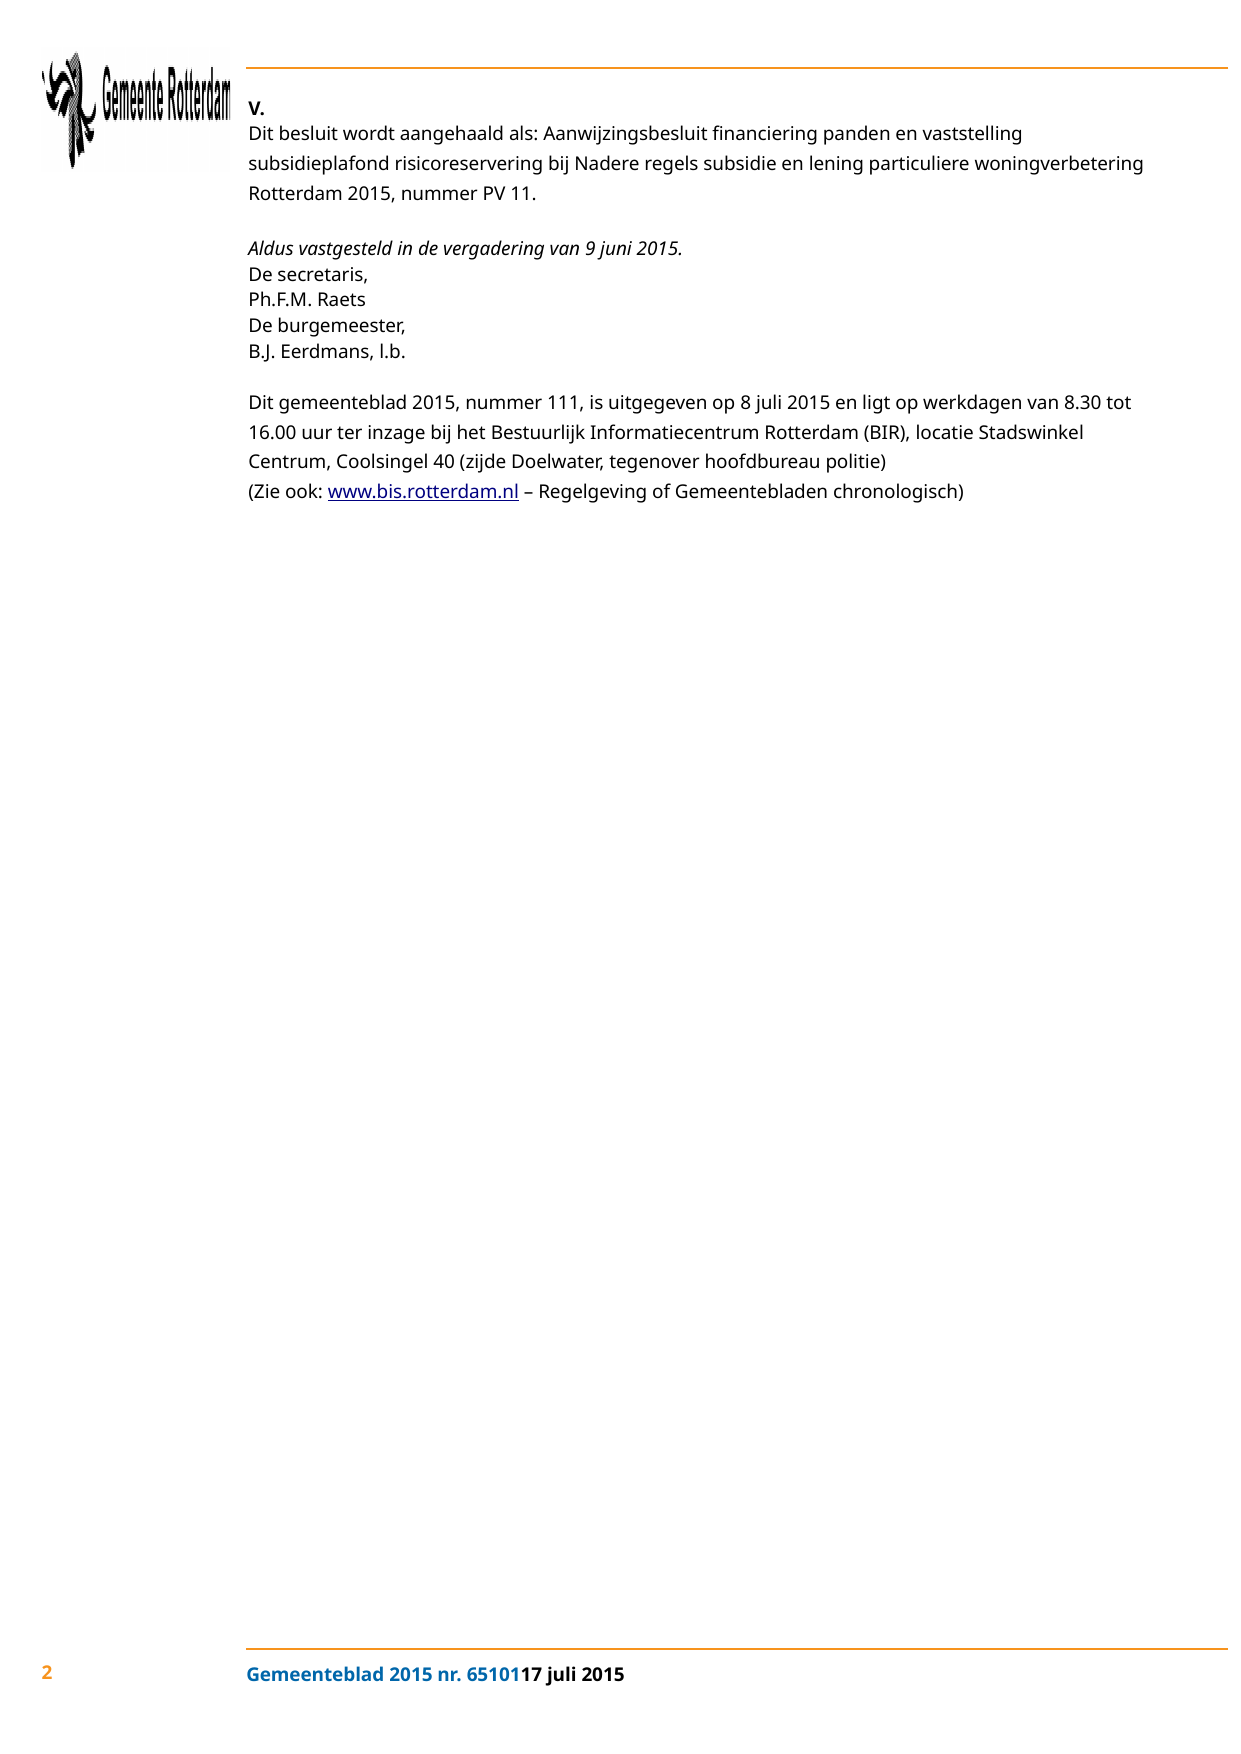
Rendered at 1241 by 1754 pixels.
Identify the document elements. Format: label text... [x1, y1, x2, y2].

text B.J. Eerdmans, l.b. [248, 338, 1152, 364]
text V. [248, 95, 1152, 121]
text Ph.F.M. Raets [248, 286, 1152, 312]
text De burgemeester, [248, 312, 1152, 338]
text De secretaris, [248, 261, 1152, 286]
text Dit gemeenteblad 2015, nummer 111, is uitgegeven op 8 juli 2015 en ligt op werkdagen van 8.30 tot 16.00 uur ter inzage bij het Bestuurlijk Informatiecentrum Rotterdam (BIR), locatie Stadswinkel Centrum, Coolsingel 40 (zijde Doelwater, tegenover hoofdbureau politie) [248, 389, 1152, 474]
text Dit besluit wordt aangehaald als: Aanwijzingsbesluit financiering panden en vaststelling subsidieplafond risicoreservering bij Nadere regels subsidie en lening particuliere woningverbetering Rotterdam 2015, nummer PV 11. [248, 121, 1152, 205]
text Aldus vastgesteld in de vergadering van 9 juni 2015. [248, 235, 1152, 261]
picture [41, 47, 231, 172]
text (Zie ook: www.bis.rotterdam.nl – Regelgeving of Gemeentebladen chronologisch) [248, 478, 1152, 504]
